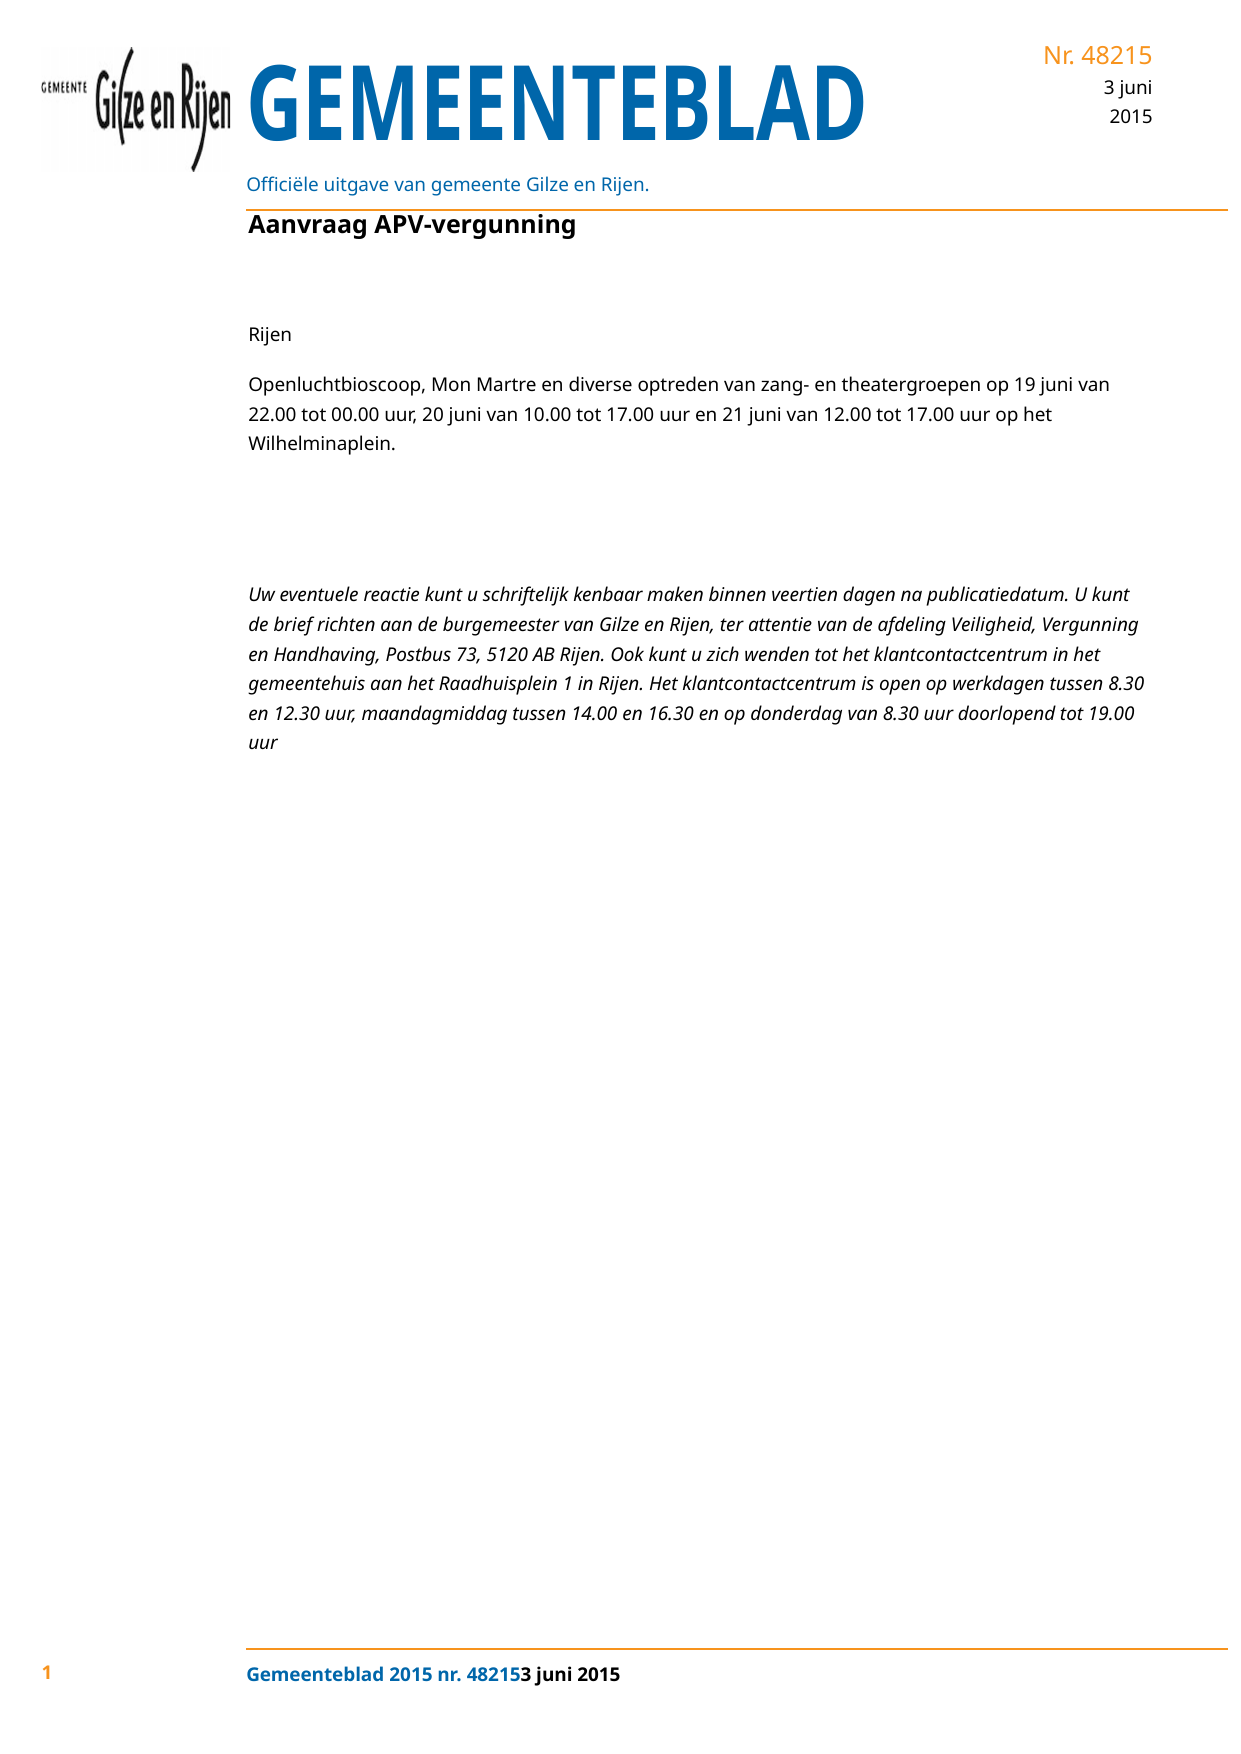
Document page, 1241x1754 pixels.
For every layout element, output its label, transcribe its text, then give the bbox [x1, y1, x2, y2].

text Uw eventuele reactie kunt u schriftelijk kenbaar maken binnen veertien dagen na publicatiedatum. U kunt de brief richten aan de burgemeester van Gilze en Rijen, ter attentie van de afdeling Veiligheid, Vergunning en Handhaving, Postbus 73, 5120 AB Rijen. Ook kunt u zich wenden tot het klantcontactcentrum in het gemeentehuis aan het Raadhuisplein 1 in Rijen. Het klantcontactcentrum is open op werkdagen tussen 8.30 en 12.30 uur, maandagmiddag tussen 14.00 en 16.30 en op donderdag van 8.30 uur doorlopend tot 19.00 uur [248, 582, 1152, 755]
text Aanvraag APV-vergunning [248, 211, 1152, 241]
text Openluchtbioscoop, Mon Martre en diverse optreden van zang- en theatergroepen op 19 juni van 22.00 tot 00.00 uur, 20 juni van 10.00 tot 17.00 uur en 21 juni van 12.00 tot 17.00 uur op het Wilhelminaplein. [248, 371, 1152, 456]
text Rijen [248, 321, 1152, 346]
picture [41, 47, 231, 172]
